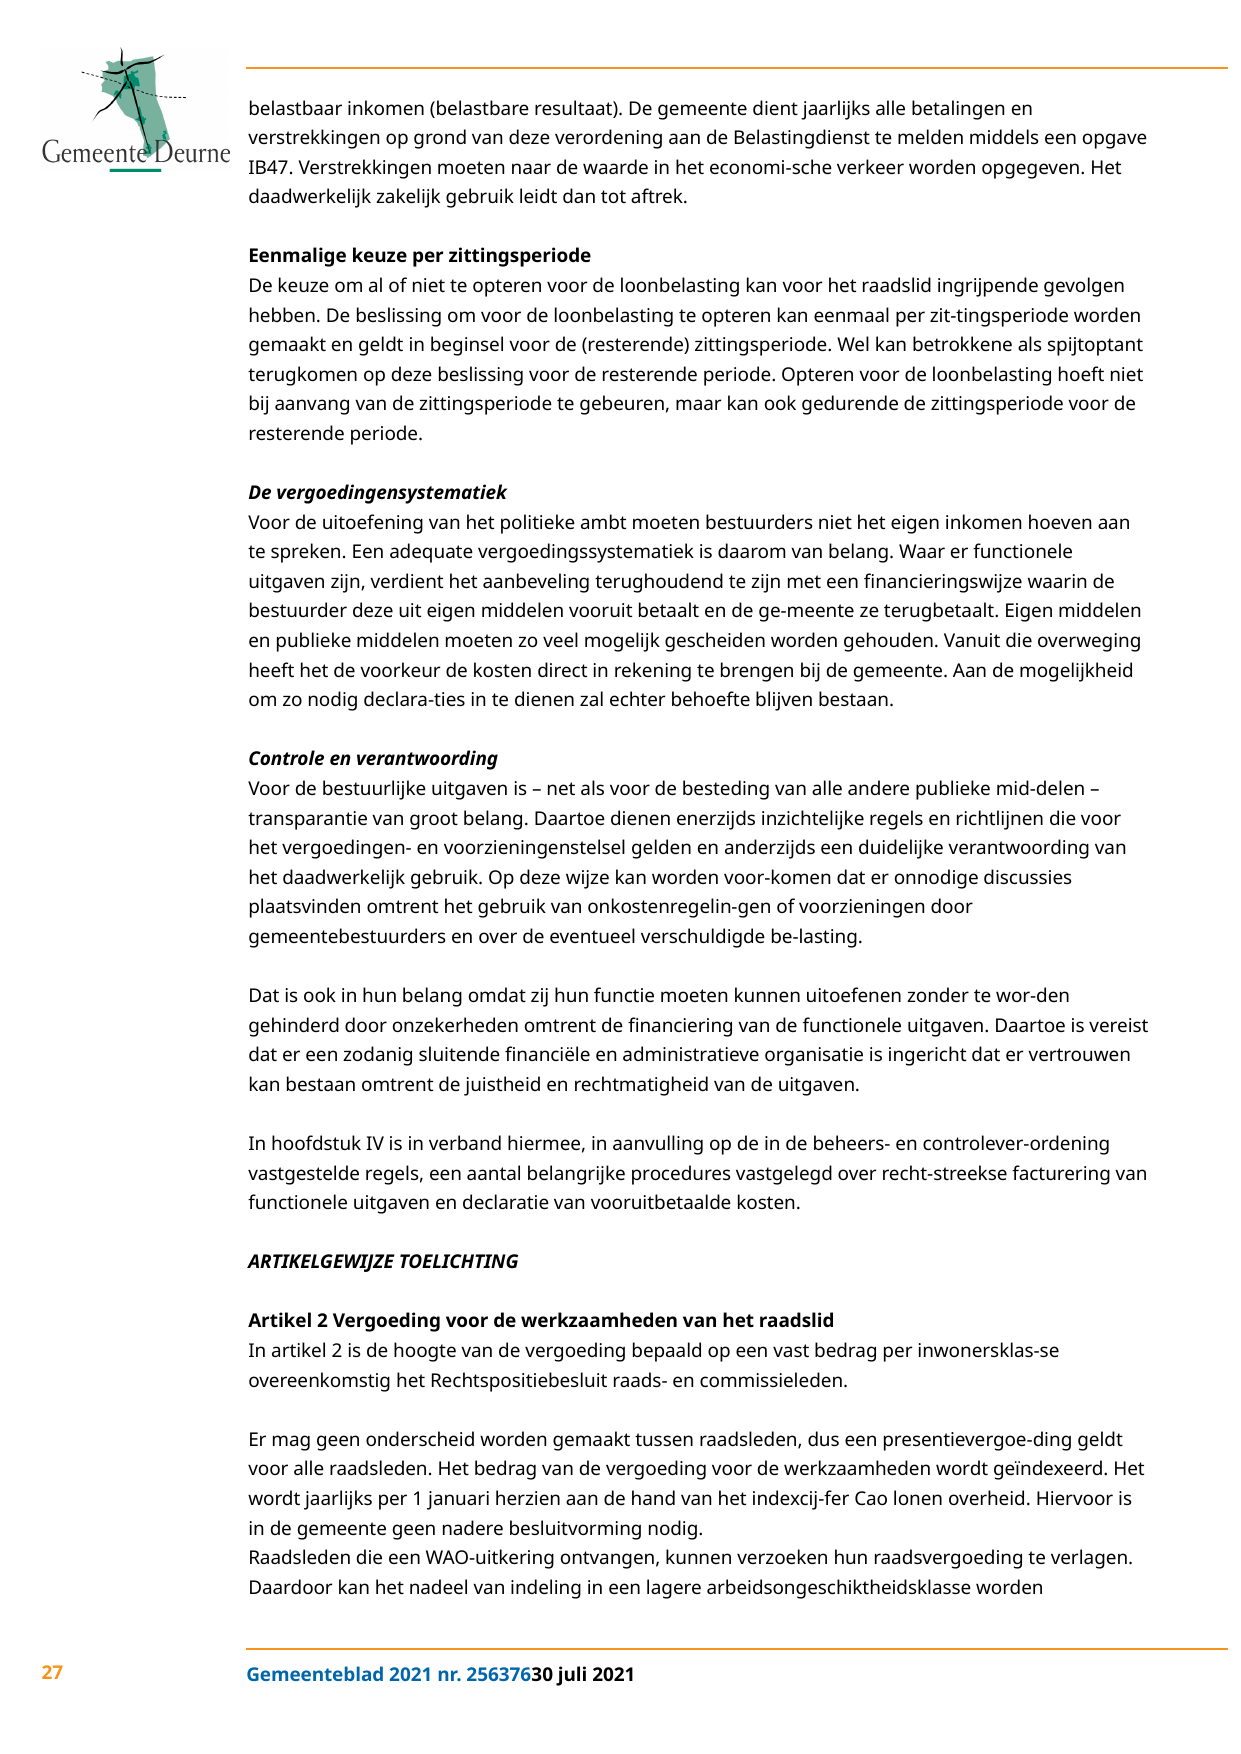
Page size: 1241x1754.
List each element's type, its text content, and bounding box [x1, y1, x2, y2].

text Controle en verantwoording [248, 746, 1152, 771]
text De vergoedingensystematiek [248, 479, 1152, 505]
text In artikel 2 is de hoogte van de vergoeding bepaald op een vast bedrag per inwonersklas-se overeenkomstig het Rechtspositiebesluit raads- en commissieleden. [248, 1337, 1152, 1393]
text Artikel 2 Vergoeding voor de werkzaamheden van het raadslid [248, 1308, 1152, 1333]
text De keuze om al of niet te opteren voor de loonbelasting kan voor het raadslid ingrijpende gevolgen hebben. De beslissing om voor de loonbelasting te opteren kan eenmaal per zit-tingsperiode worden gemaakt en geldt in beginsel voor de (resterende) zittingsperiode. Wel kan betrokkene als spijtoptant terugkomen op deze beslissing voor de resterende periode. Opteren voor de loonbelasting hoeft niet bij aanvang van de zittingsperiode te gebeuren, maar kan ook gedurende de zittingsperiode voor de resterende periode. [248, 272, 1152, 446]
text In hoofdstuk IV is in verband hiermee, in aanvulling op de in de beheers- en controlever-ordening vastgestelde regels, een aantal belangrijke procedures vastgelegd over recht-streekse facturering van functionele uitgaven en declaratie van vooruitbetaalde kosten. [248, 1130, 1152, 1215]
text belastbaar inkomen (belastbare resultaat). De gemeente dient jaarlijks alle betalingen en verstrekkingen op grond van deze verordening aan de Belastingdienst te melden middels een opgave IB47. Verstrekkingen moeten naar de waarde in het economi-sche verkeer worden opgegeven. Het daadwerkelijk zakelijk gebruik leidt dan tot aftrek. [248, 95, 1152, 209]
text Voor de bestuurlijke uitgaven is – net als voor de besteding van alle andere publieke mid-delen – transparantie van groot belang. Daartoe dienen enerzijds inzichtelijke regels en richtlijnen die voor het vergoedingen- en voorzieningenstelsel gelden en anderzijds een duidelijke verantwoording van het daadwerkelijk gebruik. Op deze wijze kan worden voor-komen dat er onnodige discussies plaatsvinden omtrent het gebruik van onkostenregelin-gen of voorzieningen door gemeentebestuurders en over de eventueel verschuldigde be-lasting. [248, 775, 1152, 949]
text Raadsleden die een WAO-uitkering ontvangen, kunnen verzoeken hun raadsvergoeding te verlagen. Daardoor kan het nadeel van indeling in een lagere arbeidsongeschiktheidsklasse worden [248, 1544, 1152, 1600]
text Voor de uitoefening van het politieke ambt moeten bestuurders niet het eigen inkomen hoeven aan te spreken. Een adequate vergoedingssystematiek is daarom van belang. Waar er functionele uitgaven zijn, verdient het aanbeveling terughoudend te zijn met een financieringswijze waarin de bestuurder deze uit eigen middelen vooruit betaalt en de ge-meente ze terugbetaalt. Eigen middelen en publieke middelen moeten zo veel mogelijk gescheiden worden gehouden. Vanuit die overweging heeft het de voorkeur de kosten direct in rekening te brengen bij de gemeente. Aan de mogelijkheid om zo nodig declara-ties in te dienen zal echter behoefte blijven bestaan. [248, 509, 1152, 712]
text Dat is ook in hun belang omdat zij hun functie moeten kunnen uitoefenen zonder te wor-den gehinderd door onzekerheden omtrent de financiering van de functionele uitgaven. Daartoe is vereist dat er een zodanig sluitende financiële en administratieve organisatie is ingericht dat er vertrouwen kan bestaan omtrent de juistheid en rechtmatigheid van de uitgaven. [248, 982, 1152, 1097]
picture [41, 47, 231, 172]
text ARTIKELGEWIJZE TOELICHTING [248, 1248, 1152, 1274]
text Er mag geen onderscheid worden gemaakt tussen raadsleden, dus een presentievergoe-ding geldt voor alle raadsleden. Het bedrag van de vergoeding voor de werkzaamheden wordt geïndexeerd. Het wordt jaarlijks per 1 januari herzien aan de hand van het indexcij-fer Cao lonen overheid. Hiervoor is in de gemeente geen nadere besluitvorming nodig. [248, 1426, 1152, 1541]
text Eenmalige keuze per zittingsperiode [248, 243, 1152, 268]
